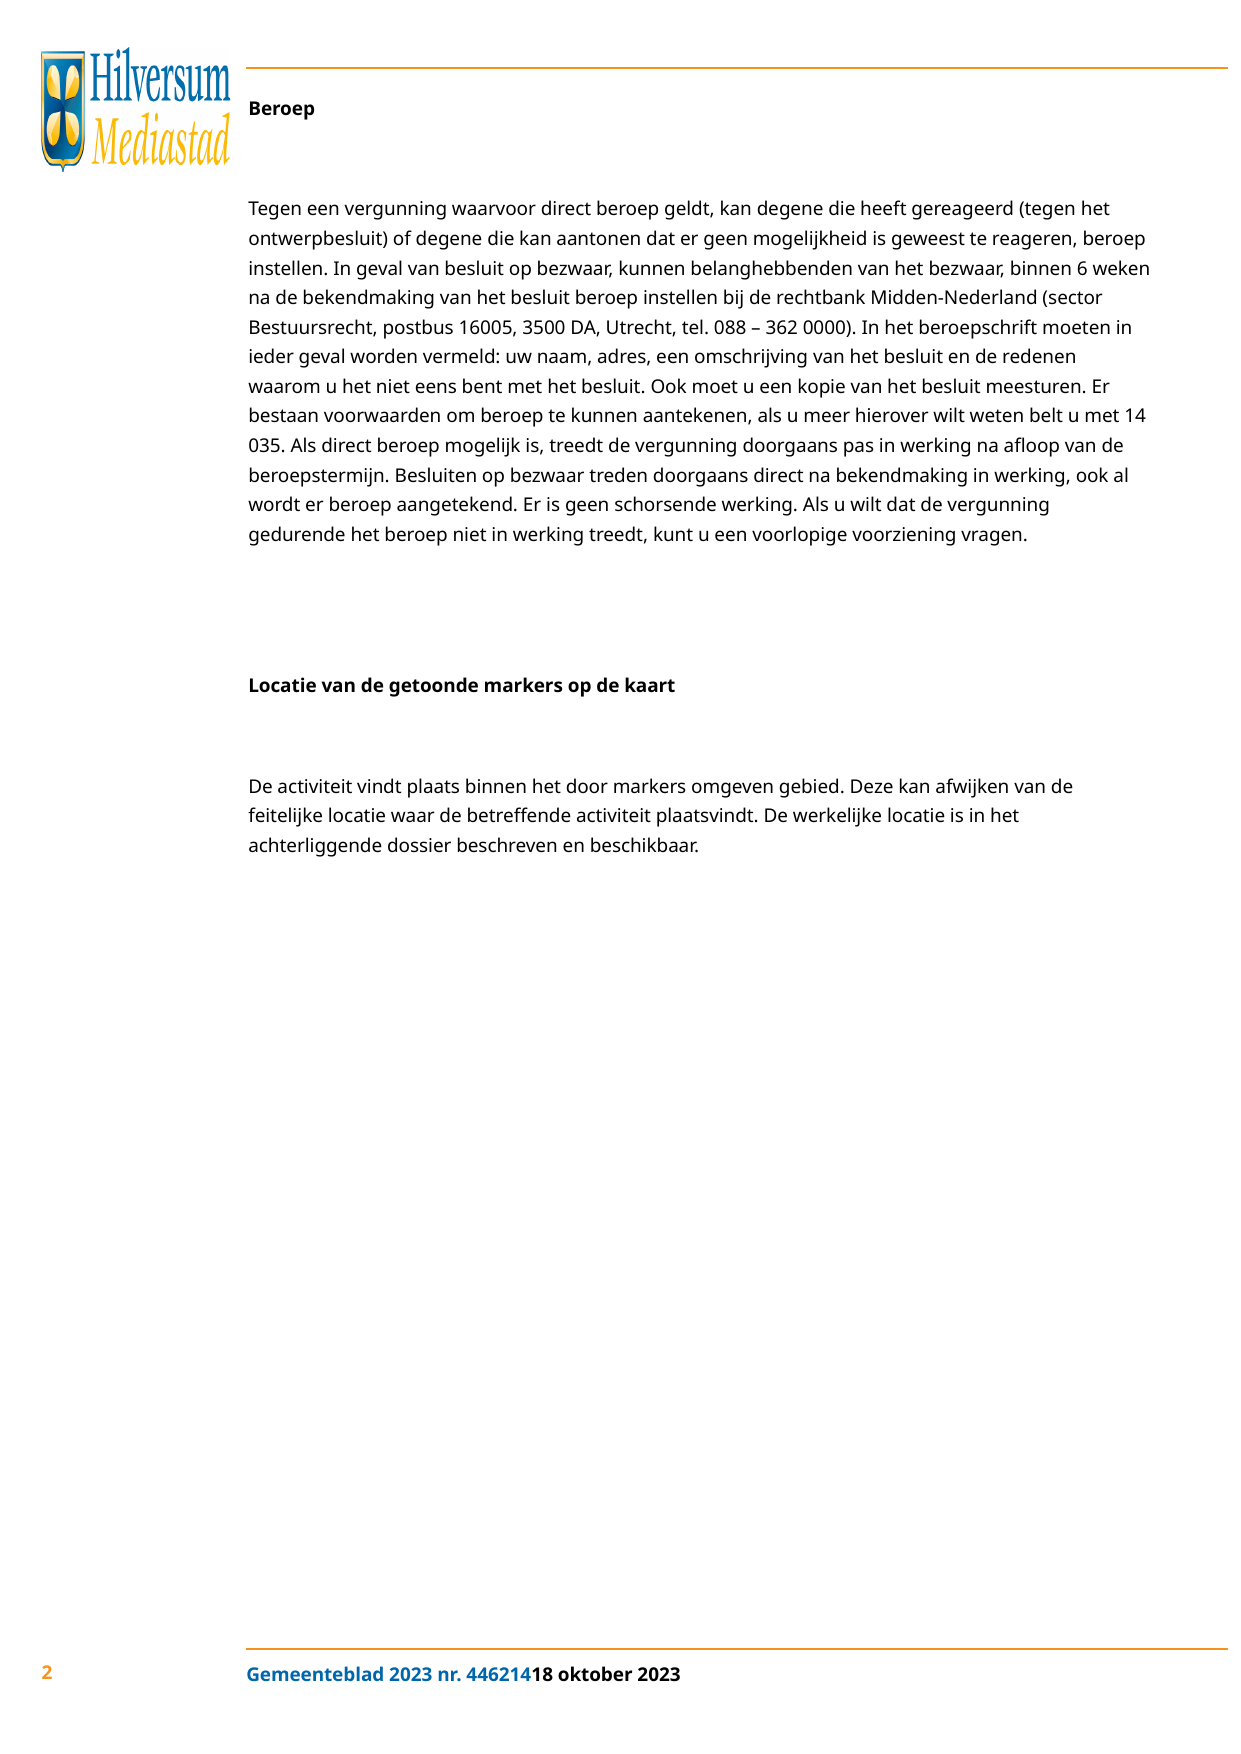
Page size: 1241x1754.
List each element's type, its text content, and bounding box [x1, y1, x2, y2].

text Tegen een vergunning waarvoor direct beroep geldt, kan degene die heeft gereageerd (tegen het ontwerpbesluit) of degene die kan aantonen dat er geen mogelijkheid is geweest te reageren, beroep instellen. In geval van besluit op bezwaar, kunnen belanghebbenden van het bezwaar, binnen 6 weken na de bekendmaking van het besluit beroep instellen bij de rechtbank Midden-Nederland (sector Bestuursrecht, postbus 16005, 3500 DA, Utrecht, tel. 088 – 362 0000). In het beroepschrift moeten in ieder geval worden vermeld: uw naam, adres, een omschrijving van het besluit en de redenen waarom u het niet eens bent met het besluit. Ook moet u een kopie van het besluit meesturen. Er bestaan voorwaarden om beroep te kunnen aantekenen, als u meer hierover wilt weten belt u met 14 035. Als direct beroep mogelijk is, treedt de vergunning doorgaans pas in werking na afloop van de beroepstermijn. Besluiten op bezwaar treden doorgaans direct na bekendmaking in werking, ook al wordt er beroep aangetekend. Er is geen schorsende werking. Als u wilt dat de vergunning gedurende het beroep niet in werking treedt, kunt u een voorlopige voorziening vragen. [248, 196, 1152, 547]
text Locatie van de getoonde markers op de kaart [248, 672, 1152, 698]
picture [41, 47, 231, 172]
text De activiteit vindt plaats binnen het door markers omgeven gebied. Deze kan afwijken van de feitelijke locatie waar de betreffende activiteit plaatsvindt. De werkelijke locatie is in het achterliggende dossier beschreven en beschikbaar. [248, 773, 1152, 858]
text Beroep [248, 95, 1152, 121]
